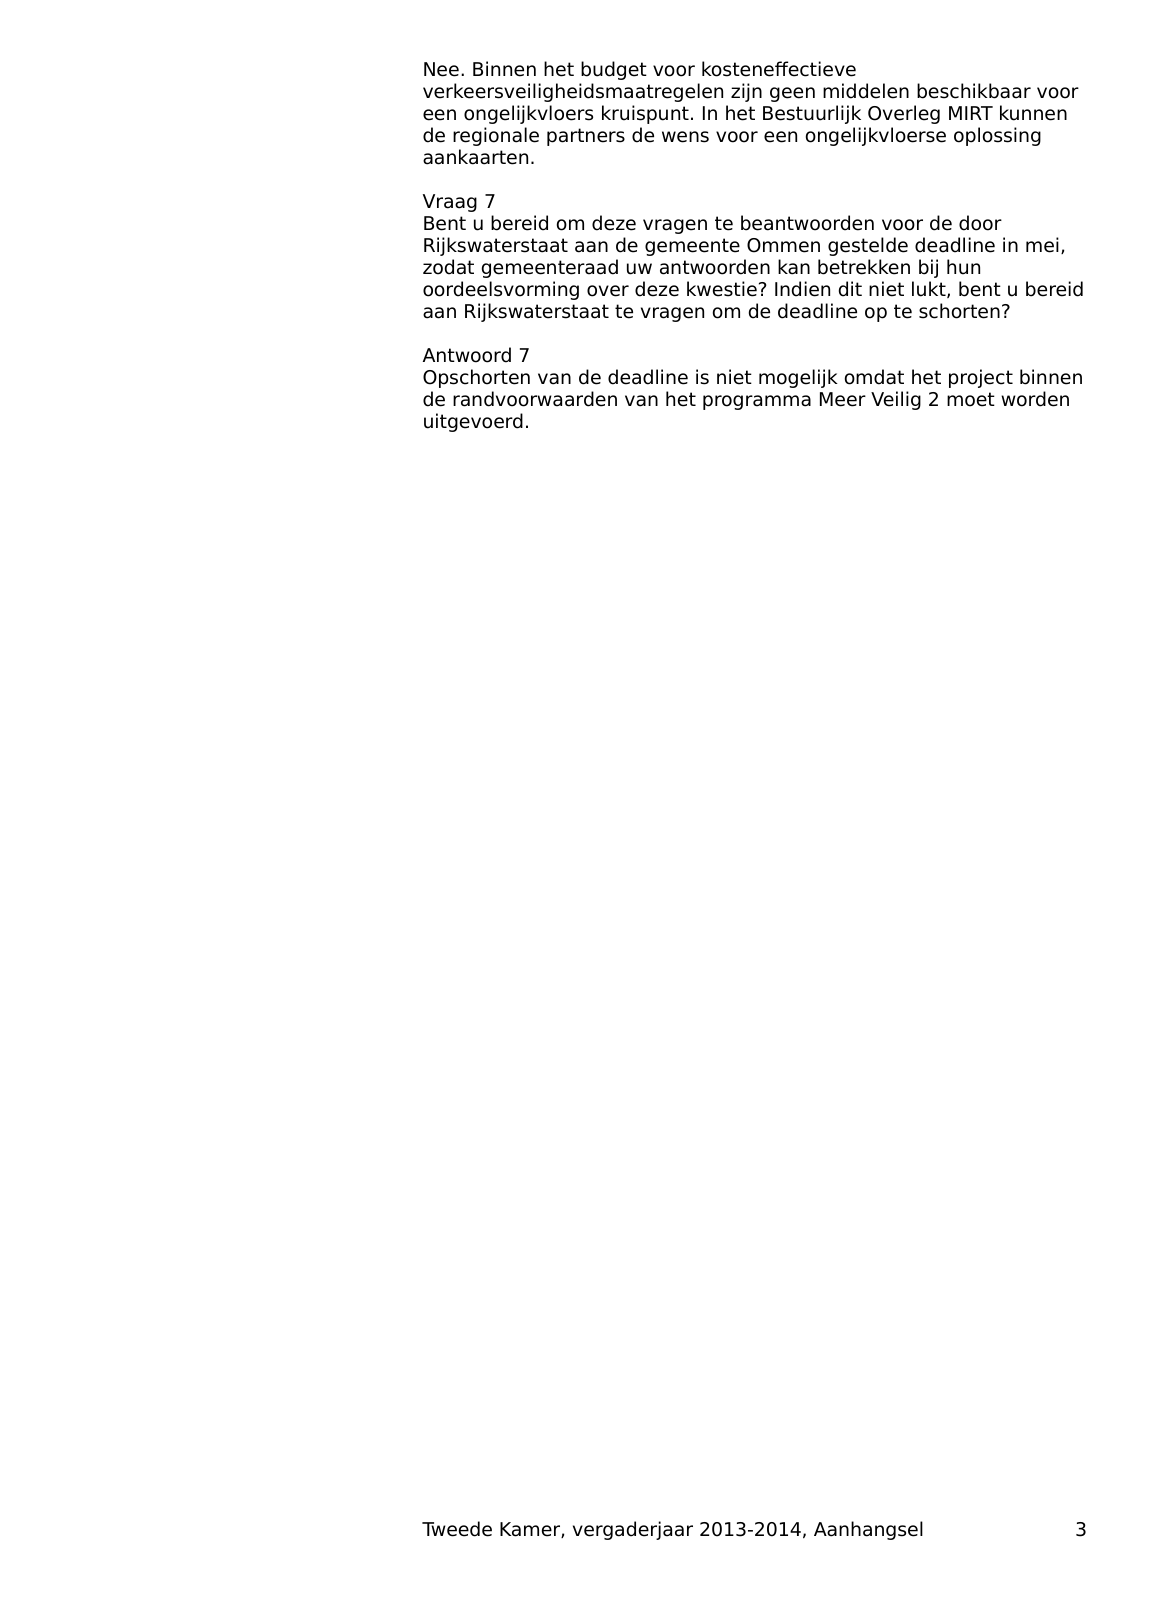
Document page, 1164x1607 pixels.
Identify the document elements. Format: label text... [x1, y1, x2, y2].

text Antwoord 7 [422, 345, 1087, 367]
text Nee. Binnen het budget voor kosteneffectieve verkeersveiligheidsmaatregelen zijn geen middelen beschikbaar voor een ongelijkvloers kruispunt. In het Bestuurlijk Overleg MIRT kunnen de regionale partners de wens voor een ongelijkvloerse oplossing aankaarten. [422, 59, 1087, 169]
text Opschorten van de deadline is niet mogelijk omdat het project binnen de randvoorwaarden van het programma Meer Veilig 2 moet worden uitgevoerd. [422, 367, 1087, 433]
text Vraag 7 [422, 191, 1087, 213]
text Bent u bereid om deze vragen te beantwoorden voor de door Rijkswaterstaat aan de gemeente Ommen gestelde deadline in mei, zodat gemeenteraad uw antwoorden kan betrekken bij hun oordeelsvorming over deze kwestie? Indien dit niet lukt, bent u bereid aan Rijkswaterstaat te vragen om de deadline op te schorten? [422, 213, 1087, 323]
